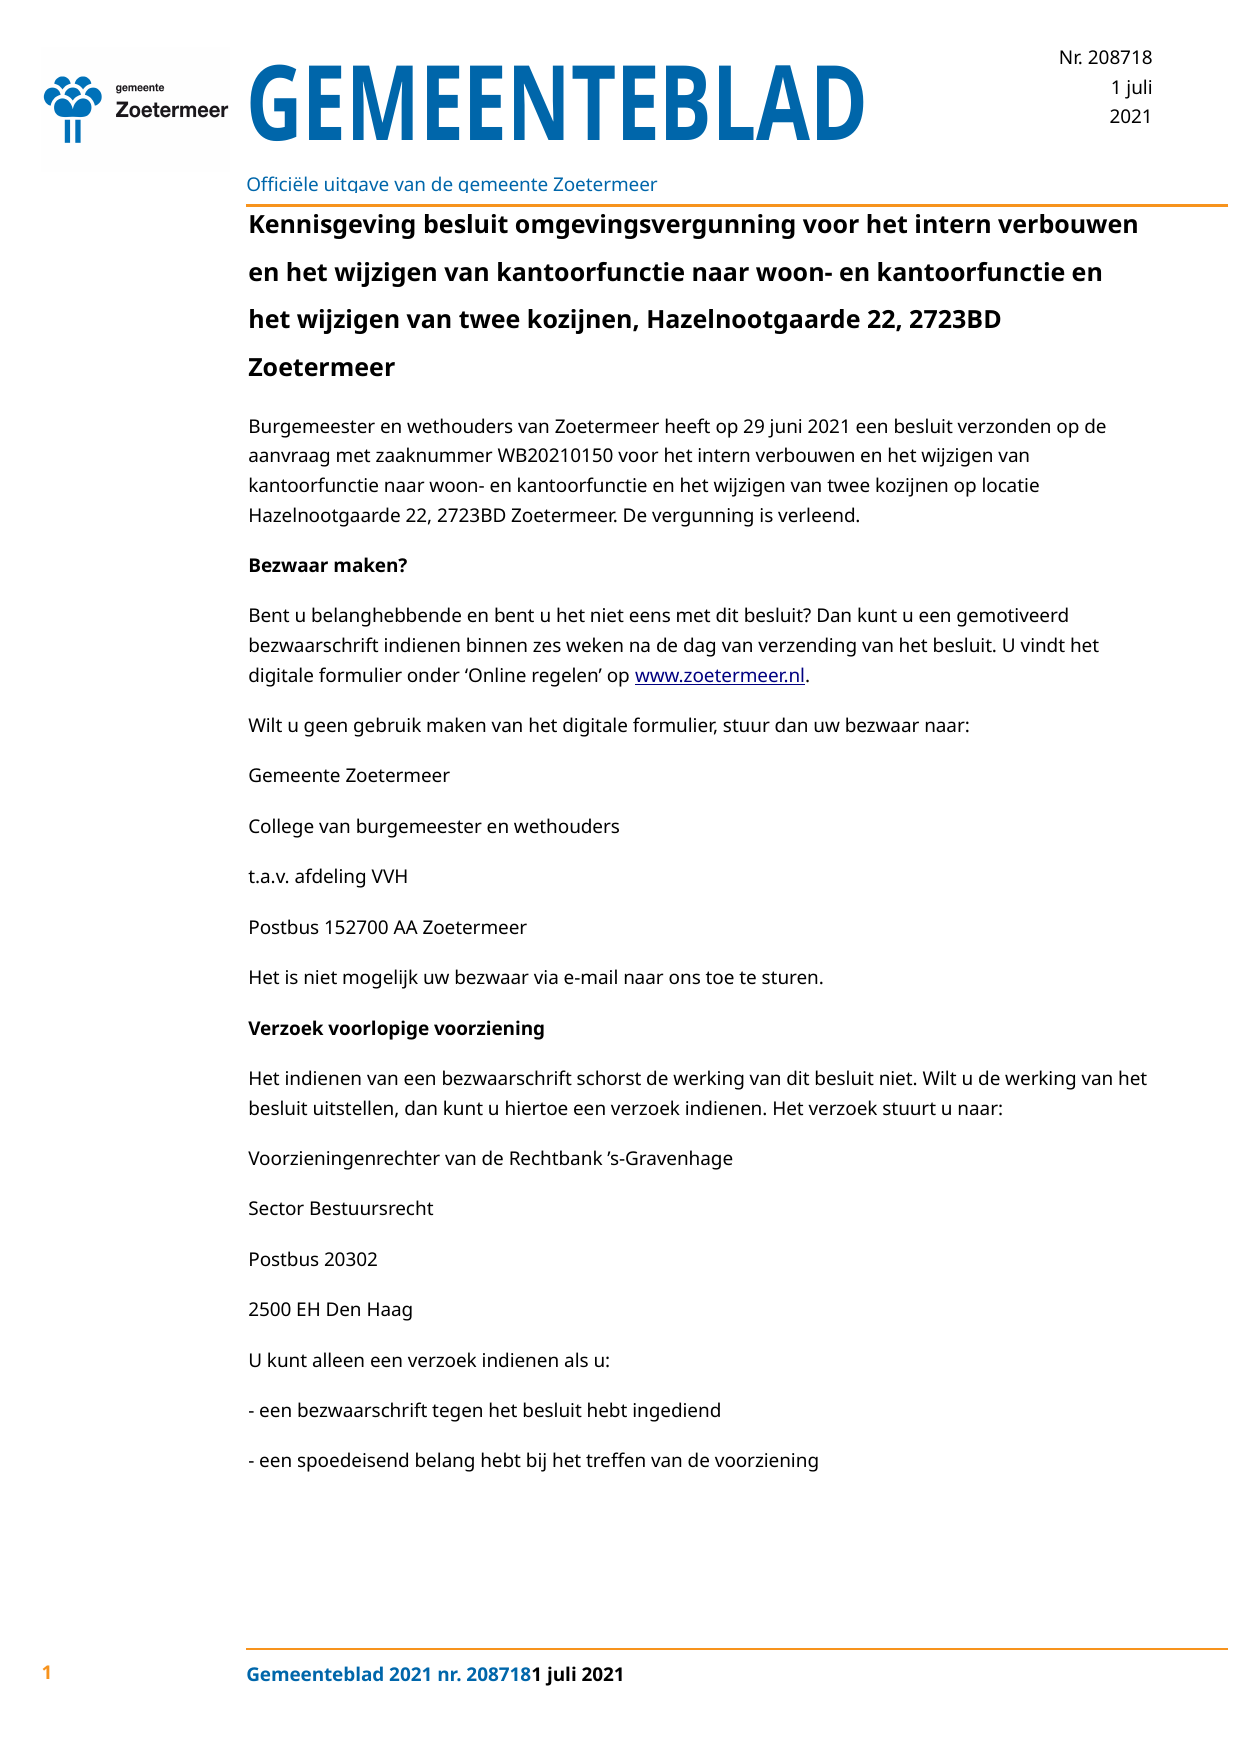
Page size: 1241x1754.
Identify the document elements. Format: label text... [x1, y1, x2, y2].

text Burgemeester en wethouders van Zoetermeer heeft op 29 juni 2021 een besluit verzonden op de aanvraag met zaaknummer WB20210150 voor het intern verbouwen en het wijzigen van kantoorfunctie naar woon- en kantoorfunctie en het wijzigen van twee kozijnen op locatie Hazelnootgaarde 22, 2723BD Zoetermeer. De vergunning is verleend. [248, 413, 1152, 528]
text Bezwaar maken? [248, 552, 1152, 578]
text Gemeente Zoetermeer [248, 763, 1152, 788]
text Sector Bestuursrecht [248, 1196, 1152, 1221]
text Verzoek voorlopige voorziening [248, 1015, 1152, 1041]
text Wilt u geen gebruik maken van het digitale formulier, stuur dan uw bezwaar naar: [248, 712, 1152, 738]
text Postbus 152700 AA Zoetermeer [248, 914, 1152, 940]
text Kennisgeving besluit omgevingsvergunning voor het intern verbouwen en het wijzigen van kantoorfunctie naar woon- en kantoorfunctie en het wijzigen van twee kozijnen, Hazelnootgaarde 22, 2723BD Zoetermeer [248, 207, 1152, 384]
text - een spoedeisend belang hebt bij het treffen van de voorziening [248, 1448, 1152, 1473]
text 2500 EH Den Haag [248, 1296, 1152, 1322]
text Postbus 20302 [248, 1246, 1152, 1272]
text Het is niet mogelijk uw bezwaar via e-mail naar ons toe te sturen. [248, 964, 1152, 990]
text Voorzieningenrechter van de Rechtbank ’s-Gravenhage [248, 1145, 1152, 1171]
text t.a.v. afdeling VVH [248, 863, 1152, 889]
picture [41, 47, 231, 172]
text College van burgemeester en wethouders [248, 813, 1152, 839]
text - een bezwaarschrift tegen het besluit hebt ingediend [248, 1397, 1152, 1423]
text Bent u belanghebbende en bent u het niet eens met dit besluit? Dan kunt u een gemotiveerd bezwaarschrift indienen binnen zes weken na de dag van verzending van het besluit. U vindt het digitale formulier onder ‘Online regelen’ op www.zoetermeer.nl. [248, 603, 1152, 688]
text Het indienen van een bezwaarschrift schorst de werking van dit besluit niet. Wilt u de werking van het besluit uitstellen, dan kunt u hiertoe een verzoek indienen. Het verzoek stuurt u naar: [248, 1065, 1152, 1121]
text U kunt alleen een verzoek indienen als u: [248, 1347, 1152, 1373]
